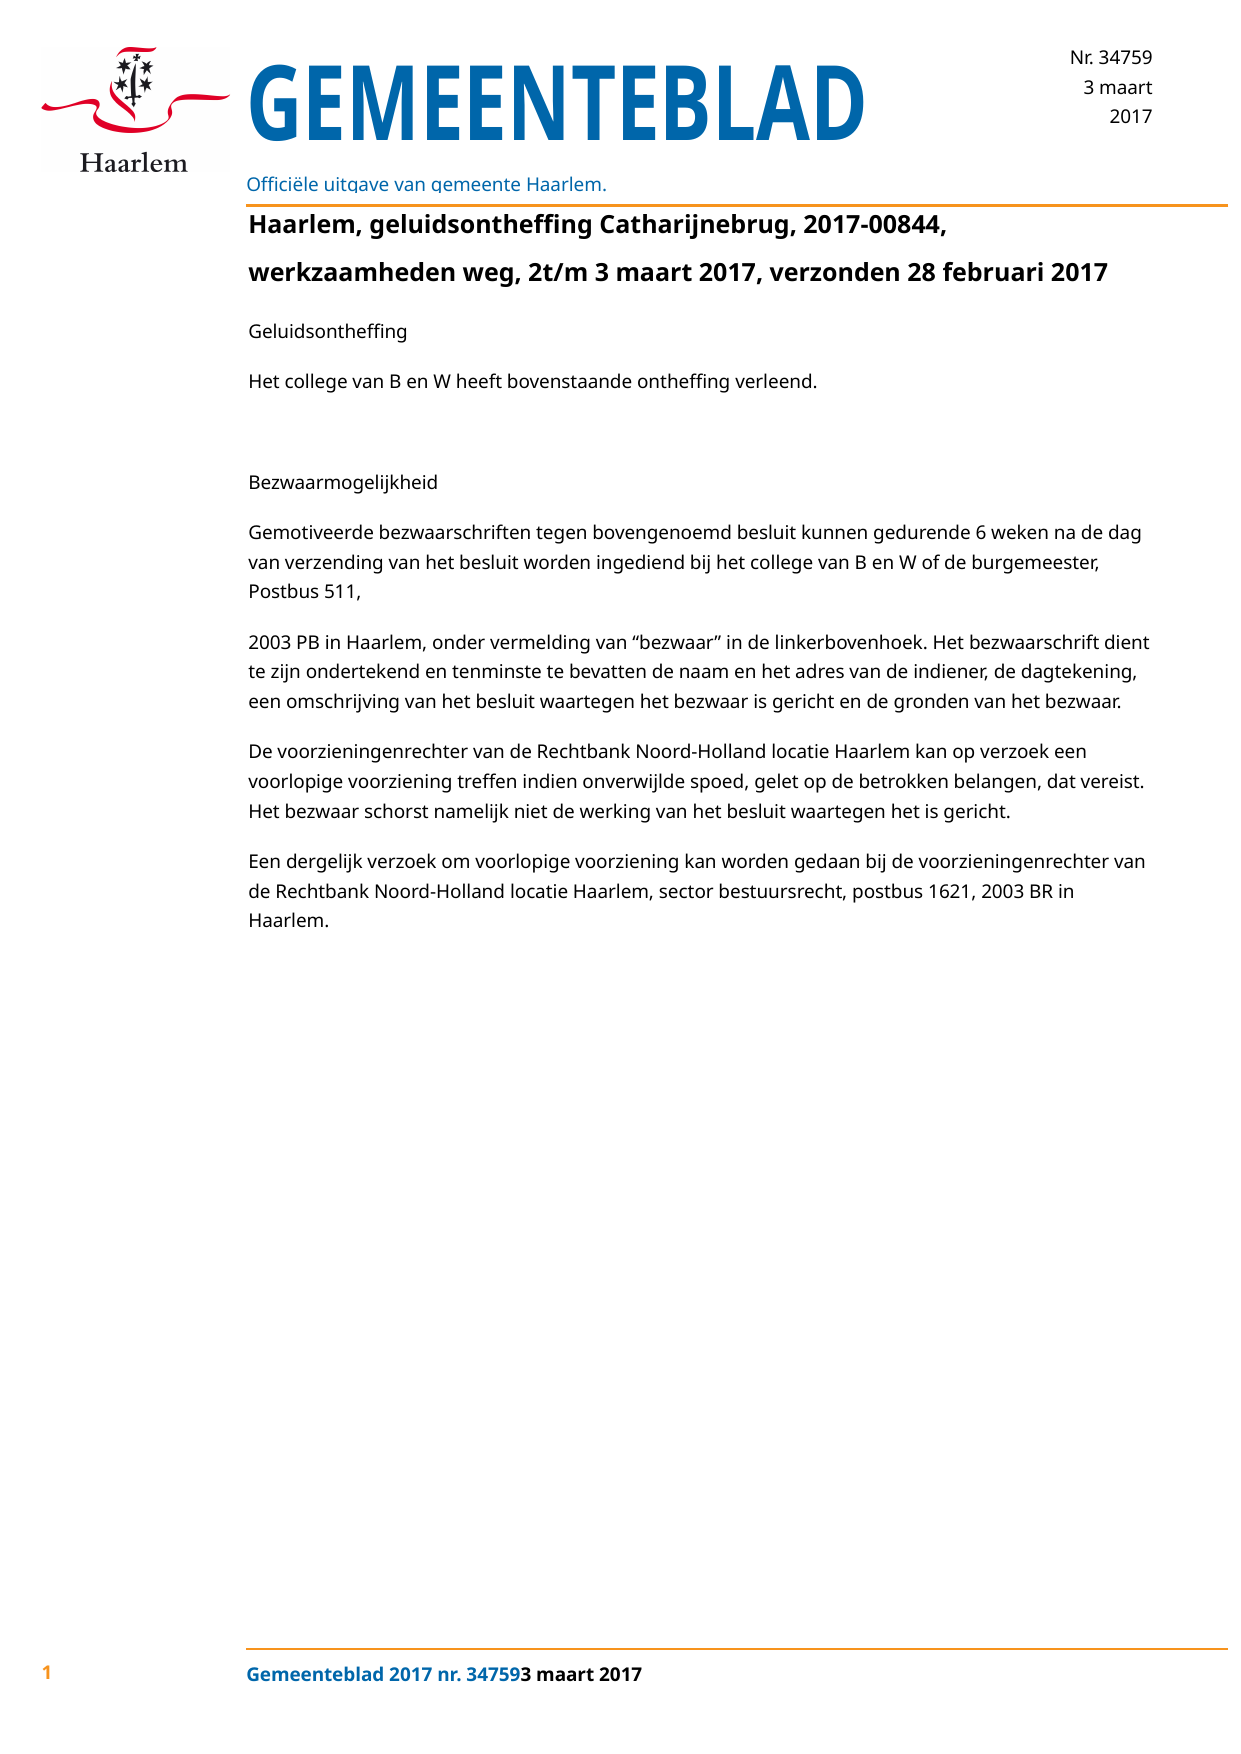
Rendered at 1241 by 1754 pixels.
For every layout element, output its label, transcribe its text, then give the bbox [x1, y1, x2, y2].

picture [41, 47, 231, 172]
text De voorzieningenrechter van de Rechtbank Noord-Holland locatie Haarlem kan op verzoek een voorlopige voorziening treffen indien onverwijlde spoed, gelet op de betrokken belangen, dat vereist. Het bezwaar schorst namelijk niet de werking van het besluit waartegen het is gericht. [248, 739, 1152, 824]
text Bezwaarmogelijkheid [248, 469, 1152, 495]
text Het college van B en W heeft bovenstaande ontheffing verleend. [248, 368, 1152, 394]
text Haarlem, geluidsontheffing Catharijnebrug, 2017-00844, werkzaamheden weg, 2t/m 3 maart 2017, verzonden 28 februari 2017 [248, 207, 1152, 288]
text Een dergelijk verzoek om voorlopige voorziening kan worden gedaan bij de voorzieningenrechter van de Rechtbank Noord-Holland locatie Haarlem, sector bestuursrecht, postbus 1621, 2003 BR in Haarlem. [248, 848, 1152, 933]
text Geluidsontheffing [248, 318, 1152, 344]
text Gemotiveerde bezwaarschriften tegen bovengenoemd besluit kunnen gedurende 6 weken na de dag van verzending van het besluit worden ingediend bij het college van B en W of de burgemeester, Postbus 511, [248, 519, 1152, 604]
text 2003 PB in Haarlem, onder vermelding van “bezwaar” in de linkerbovenhoek. Het bezwaarschrift dient te zijn ondertekend en tenminste te bevatten de naam en het adres van de indiener, de dagtekening, een omschrijving van het besluit waartegen het bezwaar is gericht en de gronden van het bezwaar. [248, 629, 1152, 714]
